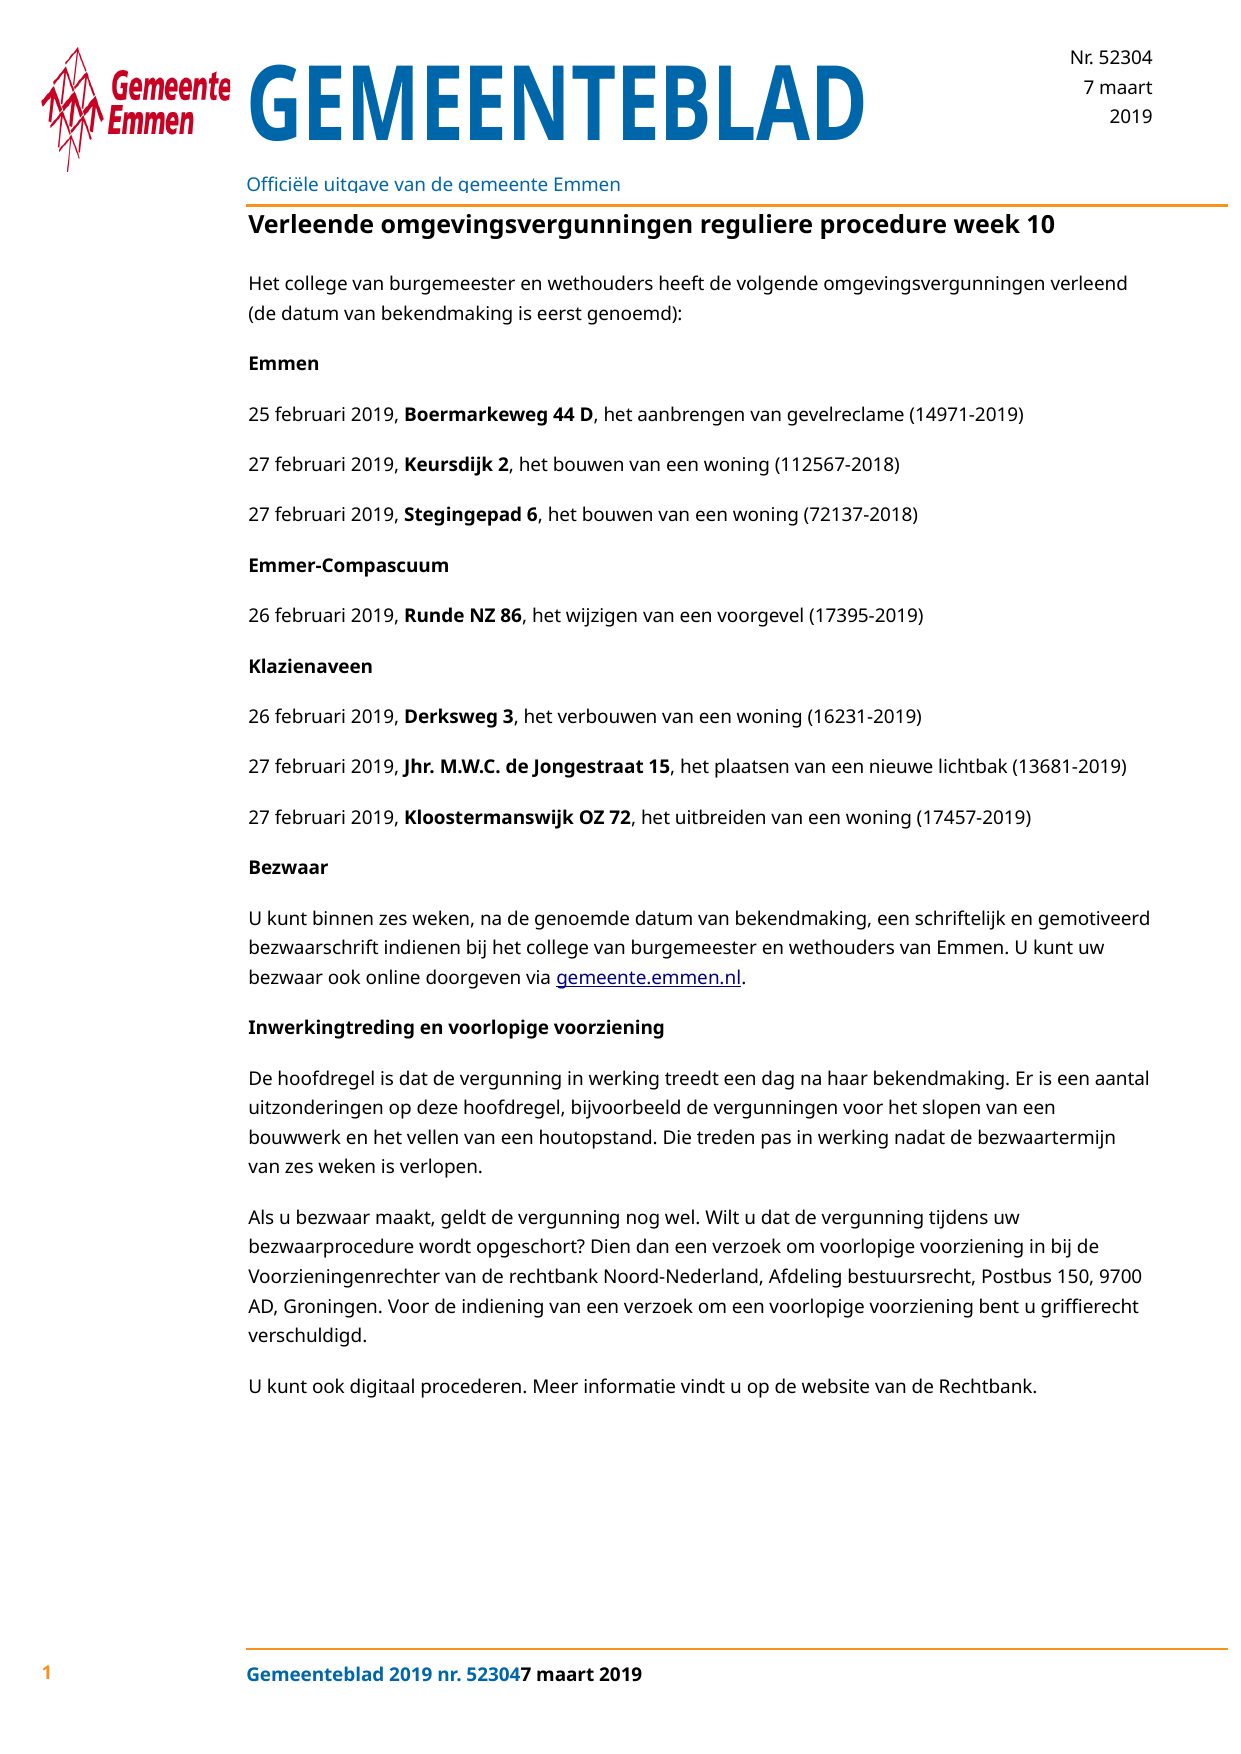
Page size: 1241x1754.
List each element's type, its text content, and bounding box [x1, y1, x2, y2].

text Inwerkingtreding en voorlopige voorziening [248, 1014, 1152, 1040]
text Klazienaveen [248, 653, 1152, 678]
text Als u bezwaar maakt, geldt de vergunning nog wel. Wilt u dat de vergunning tijdens uw bezwaarprocedure wordt opgeschort? Dien dan een verzoek om voorlopige voorziening in bij de Voorzieningenrechter van de rechtbank Noord-Nederland, Afdeling bestuursrecht, Postbus 150, 9700 AD, Groningen. Voor de indiening van een verzoek om een voorlopige voorziening bent u griffierecht verschuldigd. [248, 1204, 1152, 1348]
text Emmer-Compascuum [248, 552, 1152, 578]
text Bezwaar [248, 854, 1152, 880]
text U kunt binnen zes weken, na de genoemde datum van bekendmaking, een schriftelijk en gemotiveerd bezwaarschrift indienen bij het college van burgemeester en wethouders van Emmen. U kunt uw bezwaar ook online doorgeven via gemeente.emmen.nl. [248, 905, 1152, 990]
picture [41, 47, 231, 172]
text U kunt ook digitaal procederen. Meer informatie vindt u op de website van de Rechtbank. [248, 1373, 1152, 1398]
text 27 februari 2019, Keursdijk 2, het bouwen van een woning (112567-2018) [248, 451, 1152, 477]
text Verleende omgevingsvergunningen reguliere procedure week 10 [248, 207, 1152, 241]
text 27 februari 2019, Jhr. M.W.C. de Jongestraat 15, het plaatsen van een nieuwe lichtbak (13681-2019) [248, 754, 1152, 779]
text 27 februari 2019, Kloostermanswijk OZ 72, het uitbreiden van een woning (17457-2019) [248, 804, 1152, 830]
text 26 februari 2019, Derksweg 3, het verbouwen van een woning (16231-2019) [248, 703, 1152, 729]
text 26 februari 2019, Runde NZ 86, het wijzigen van een voorgevel (17395-2019) [248, 602, 1152, 628]
text Het college van burgemeester en wethouders heeft de volgende omgevingsvergunningen verleend (de datum van bekendmaking is eerst genoemd): [248, 270, 1152, 326]
text De hoofdregel is dat de vergunning in werking treedt een dag na haar bekendmaking. Er is een aantal uitzonderingen op deze hoofdregel, bijvoorbeeld de vergunningen voor het slopen van een bouwwerk en het vellen van een houtopstand. Die treden pas in werking nadat de bezwaartermijn van zes weken is verlopen. [248, 1065, 1152, 1179]
text Emmen [248, 350, 1152, 376]
text 27 februari 2019, Stegingepad 6, het bouwen van een woning (72137-2018) [248, 502, 1152, 527]
text 25 februari 2019, Boermarkeweg 44 D, het aanbrengen van gevelreclame (14971-2019) [248, 401, 1152, 426]
